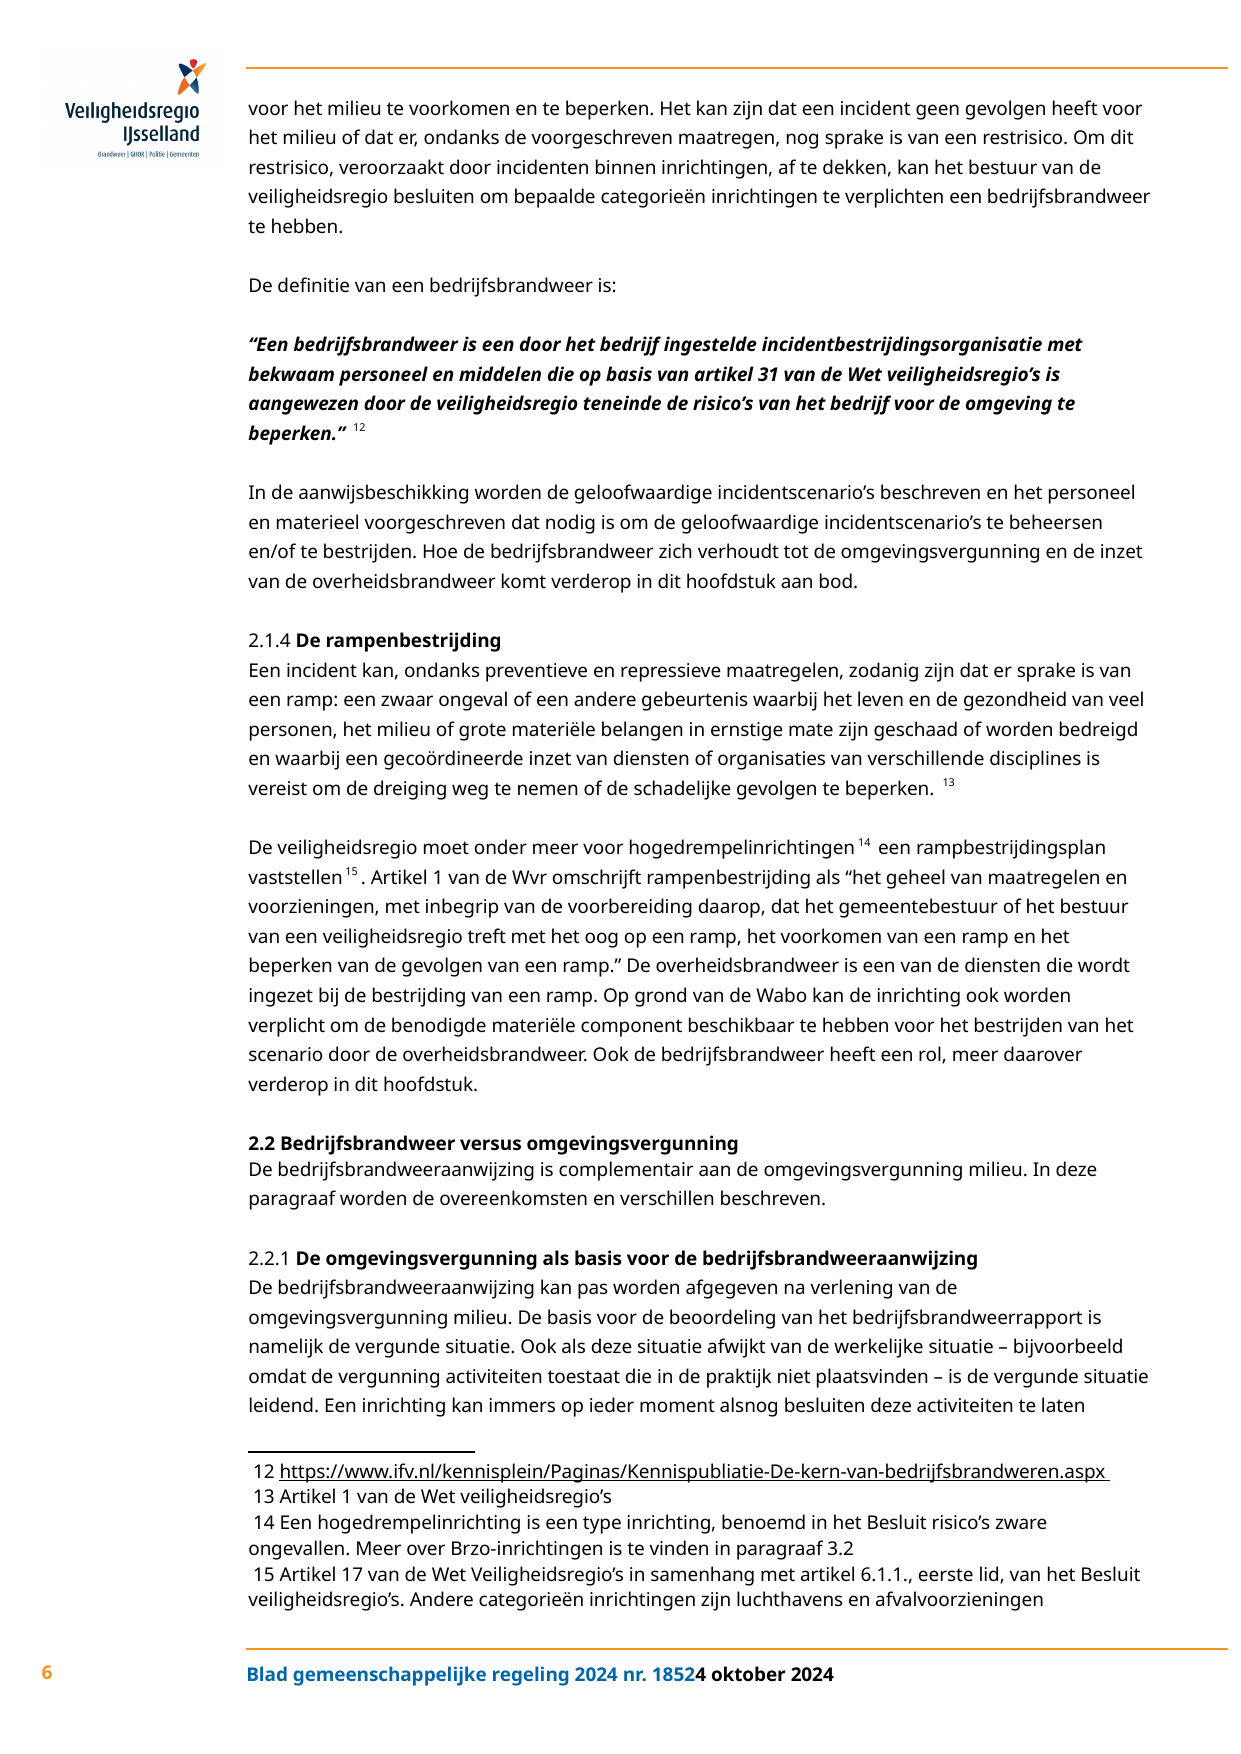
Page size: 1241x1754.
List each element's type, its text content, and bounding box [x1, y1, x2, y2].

text 2.2 Bedrijfsbrandweer versus omgevingsvergunning [248, 1130, 1152, 1156]
text Een incident kan, ondanks preventieve en repressieve maatregelen, zodanig zijn dat er sprake is van een ramp: een zwaar ongeval of een andere gebeurtenis waarbij het leven en de gezondheid van veel personen, het milieu of grote materiële belangen in ernstige mate zijn geschaad of worden bedreigd en waarbij een gecoördineerde inzet van diensten of organisaties van verschillende disciplines is vereist om de dreiging weg te nemen of de schadelijke gevolgen te beperken. [248, 657, 1152, 801]
text De definitie van een bedrijfsbrandweer is: [248, 272, 1152, 298]
text Artikel 17 van de Wet Veiligheidsregio’s in samenhang met artikel 6.1.1., eerste lid, van het Besluit veiligheidsregio’s. Andere categorieën inrichtingen zijn luchthavens en afvalvoorzieningen [248, 1561, 1152, 1612]
text Artikel 1 van de Wet veiligheidsregio’s [248, 1483, 1152, 1509]
text voor het milieu te voorkomen en te beperken. Het kan zijn dat een incident geen gevolgen heeft voor het milieu of dat er, ondanks de voorgeschreven maatregen, nog sprake is van een restrisico. Om dit restrisico, veroorzaakt door incidenten binnen inrichtingen, af te dekken, kan het bestuur van de veiligheidsregio besluiten om bepaalde categorieën inrichtingen te verplichten een bedrijfsbrandweer te hebben. [248, 95, 1152, 239]
text https://www.ifv.nl/kennisplein/Paginas/Kennispubliatie-De-kern-van-bedrijfsbrandweren.aspx [248, 1458, 1152, 1483]
text In de aanwijsbeschikking worden de geloofwaardige incidentscenario’s beschreven en het personeel en materieel voorgeschreven dat nodig is om de geloofwaardige incidentscenario’s te beheersen en/of te bestrijden. Hoe de bedrijfsbrandweer zich verhoudt tot de omgevingsvergunning en de inzet van de overheidsbrandweer komt verderop in dit hoofdstuk aan bod. [248, 479, 1152, 594]
text “Een bedrijfsbrandweer is een door het bedrijf ingestelde incidentbestrijdingsorganisatie met bekwaam personeel en middelen die op basis van artikel 31 van de Wet veiligheidsregio’s is aangewezen door de veiligheidsregio teneinde de risico’s van het bedrijf voor de omgeving te beperken.” [248, 331, 1152, 446]
text De veiligheidsregio moet onder meer voor hogedrempelinrichtingen een rampbestrijdingsplan vaststellen. Artikel 1 van de Wvr omschrijft rampenbestrijding als “het geheel van maatregelen en voorzieningen, met inbegrip van de voorbereiding daarop, dat het gemeentebestuur of het bestuur van een veiligheidsregio treft met het oog op een ramp, het voorkomen van een ramp en het beperken van de gevolgen van een ramp.” De overheidsbrandweer is een van de diensten die wordt ingezet bij de bestrijding van een ramp. Op grond van de Wabo kan de inrichting ook worden verplicht om de benodigde materiële component beschikbaar te hebben voor het bestrijden van het scenario door de overheidsbrandweer. Ook de bedrijfsbrandweer heeft een rol, meer daarover verderop in dit hoofdstuk. [248, 834, 1152, 1097]
text De bedrijfsbrandweeraanwijzing kan pas worden afgegeven na verlening van de omgevingsvergunning milieu. De basis voor de beoordeling van het bedrijfsbrandweerrapport is namelijk de vergunde situatie. Ook als deze situatie afwijkt van de werkelijke situatie – bijvoorbeeld omdat de vergunning activiteiten toestaat die in de praktijk niet plaatsvinden – is de vergunde situatie leidend. Een inrichting kan immers op ieder moment alsnog besluiten deze activiteiten te laten [248, 1274, 1152, 1418]
text De bedrijfsbrandweeraanwijzing is complementair aan de omgevingsvergunning milieu. In deze paragraaf worden de overeenkomsten en verschillen beschreven. [248, 1156, 1152, 1211]
picture [41, 47, 231, 172]
text 2.2.1 De omgevingsvergunning als basis voor de bedrijfsbrandweeraanwijzing [248, 1245, 1152, 1270]
text Een hogedrempelinrichting is een type inrichting, benoemd in het Besluit risico’s zware ongevallen. Meer over Brzo-inrichtingen is te vinden in paragraaf 3.2 [248, 1509, 1152, 1561]
text 2.1.4 De rampenbestrijding [248, 627, 1152, 653]
